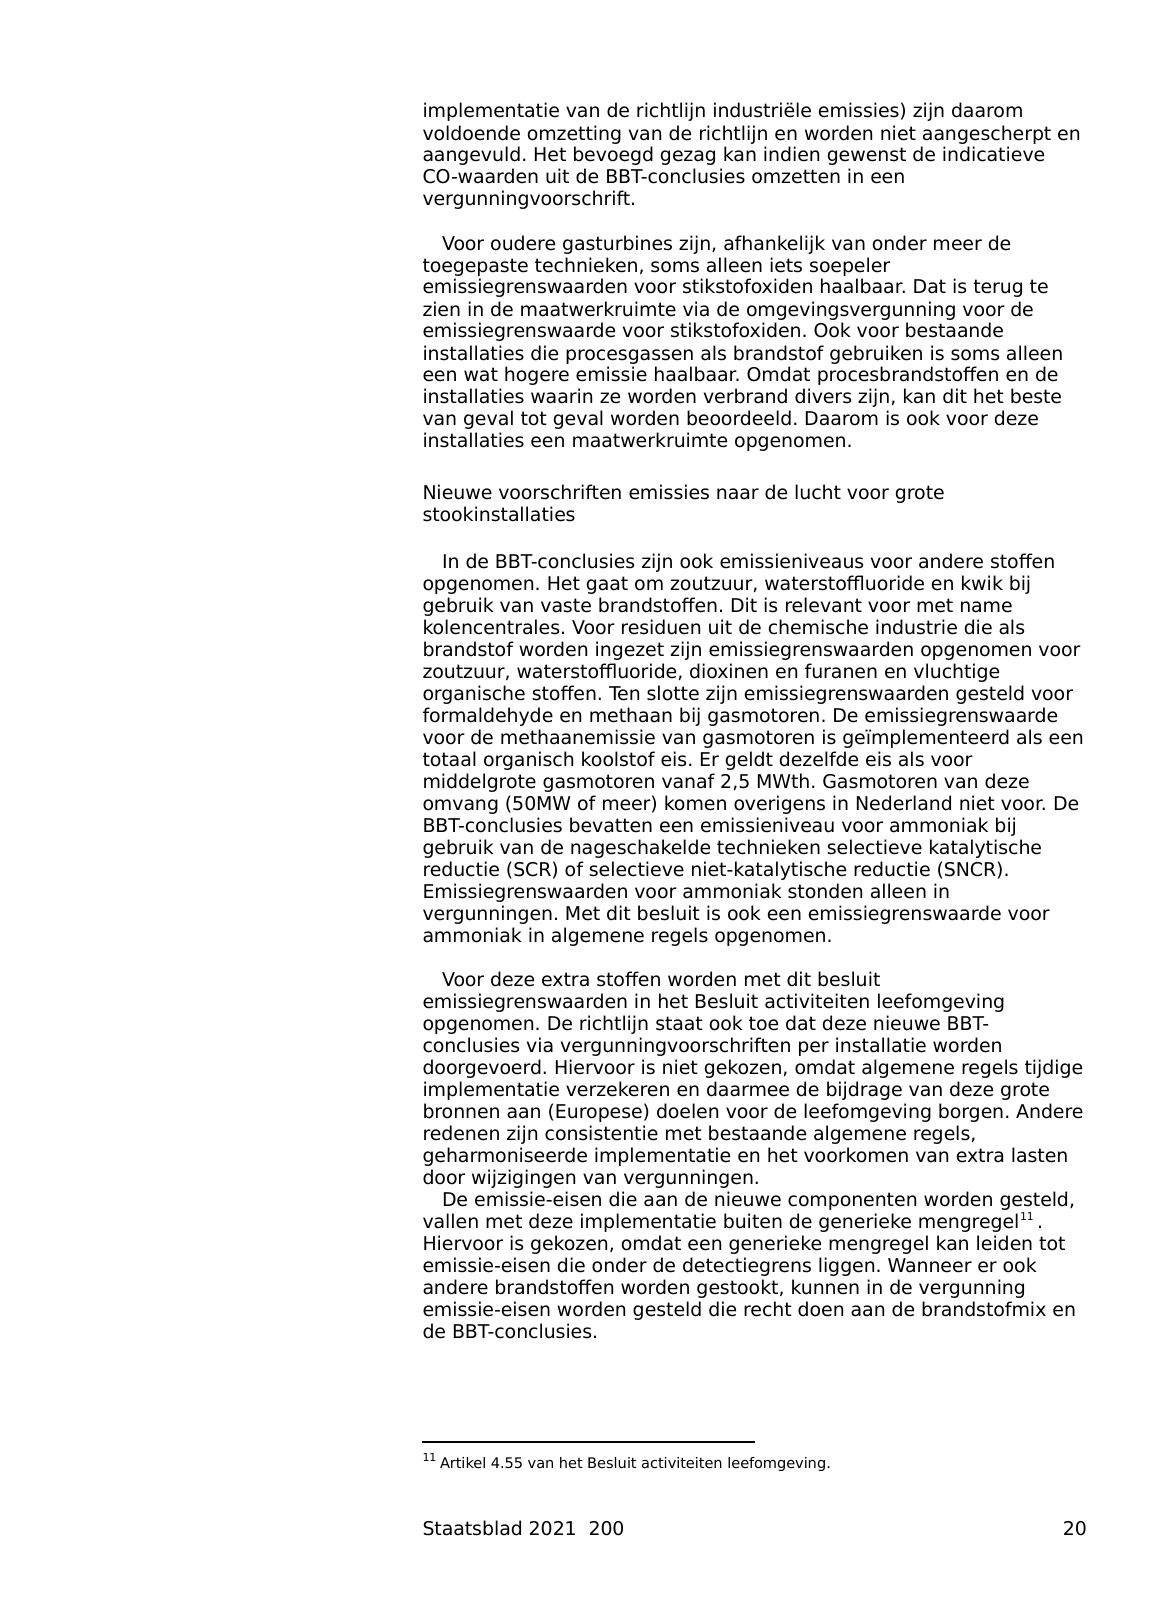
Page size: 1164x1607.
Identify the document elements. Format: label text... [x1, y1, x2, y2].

subtitle Nieuwe voorschriften emissies naar de lucht voor grote stookinstallaties [422, 482, 1087, 526]
text De emissie-eisen die aan de nieuwe componenten worden gesteld, vallen met deze implementatie buiten de generieke mengregel. Hiervoor is gekozen, omdat een generieke mengregel kan leiden tot emissie-eisen die onder de detectiegrens liggen. Wanneer er ook andere brandstoffen worden gestookt, kunnen in de vergunning emissie-eisen worden gesteld die recht doen aan de brandstofmix en de BBT-conclusies. [422, 1189, 1087, 1343]
text Voor deze extra stoffen worden met dit besluit emissiegrenswaarden in het Besluit activiteiten leefomgeving opgenomen. De richtlijn staat ook toe dat deze nieuwe BBT-conclusies via vergunningvoorschriften per installatie worden doorgevoerd. Hiervoor is niet gekozen, omdat algemene regels tijdige implementatie verzekeren en daarmee de bijdrage van deze grote bronnen aan (Europese) doelen voor de leefomgeving borgen. Andere redenen zijn consistentie met bestaande algemene regels, geharmoniseerde implementatie en het voorkomen van extra lasten door wijzigingen van vergunningen. [422, 969, 1087, 1189]
text Artikel 4.55 van het Besluit activiteiten leefomgeving. [422, 1451, 1087, 1473]
text implementatie van de richtlijn industriële emissies) zijn daarom voldoende omzetting van de richtlijn en worden niet aangescherpt en aangevuld. Het bevoegd gezag kan indien gewenst de indicatieve CO-waarden uit de BBT-conclusies omzetten in een vergunningvoorschrift. [422, 100, 1087, 210]
text In de BBT-conclusies zijn ook emissieniveaus voor andere stoffen opgenomen. Het gaat om zoutzuur, waterstoffluoride en kwik bij gebruik van vaste brandstoffen. Dit is relevant voor met name kolencentrales. Voor residuen uit de chemische industrie die als brandstof worden ingezet zijn emissiegrenswaarden opgenomen voor zoutzuur, waterstoffluoride, dioxinen en furanen en vluchtige organische stoffen. Ten slotte zijn emissiegrenswaarden gesteld voor formaldehyde en methaan bij gasmotoren. De emissiegrenswaarde voor de methaanemissie van gasmotoren is geïmplementeerd als een totaal organisch koolstof eis. Er geldt dezelfde eis als voor middelgrote gasmotoren vanaf 2,5 MWth. Gasmotoren van deze omvang (50MW of meer) komen overigens in Nederland niet voor. De BBT-conclusies bevatten een emissieniveau voor ammoniak bij gebruik van de nageschakelde technieken selectieve katalytische reductie (SCR) of selectieve niet-katalytische reductie (SNCR). Emissiegrenswaarden voor ammoniak stonden alleen in vergunningen. Met dit besluit is ook een emissiegrenswaarde voor ammoniak in algemene regels opgenomen. [422, 551, 1087, 947]
text Voor oudere gasturbines zijn, afhankelijk van onder meer de toegepaste technieken, soms alleen iets soepeler emissiegrenswaarden voor stikstofoxiden haalbaar. Dat is terug te zien in de maatwerkruimte via de omgevingsvergunning voor de emissiegrenswaarde voor stikstofoxiden. Ook voor bestaande installaties die procesgassen als brandstof gebruiken is soms alleen een wat hogere emissie haalbaar. Omdat procesbrandstoffen en de installaties waarin ze worden verbrand divers zijn, kan dit het beste van geval tot geval worden beoordeeld. Daarom is ook voor deze installaties een maatwerkruimte opgenomen. [422, 232, 1087, 452]
